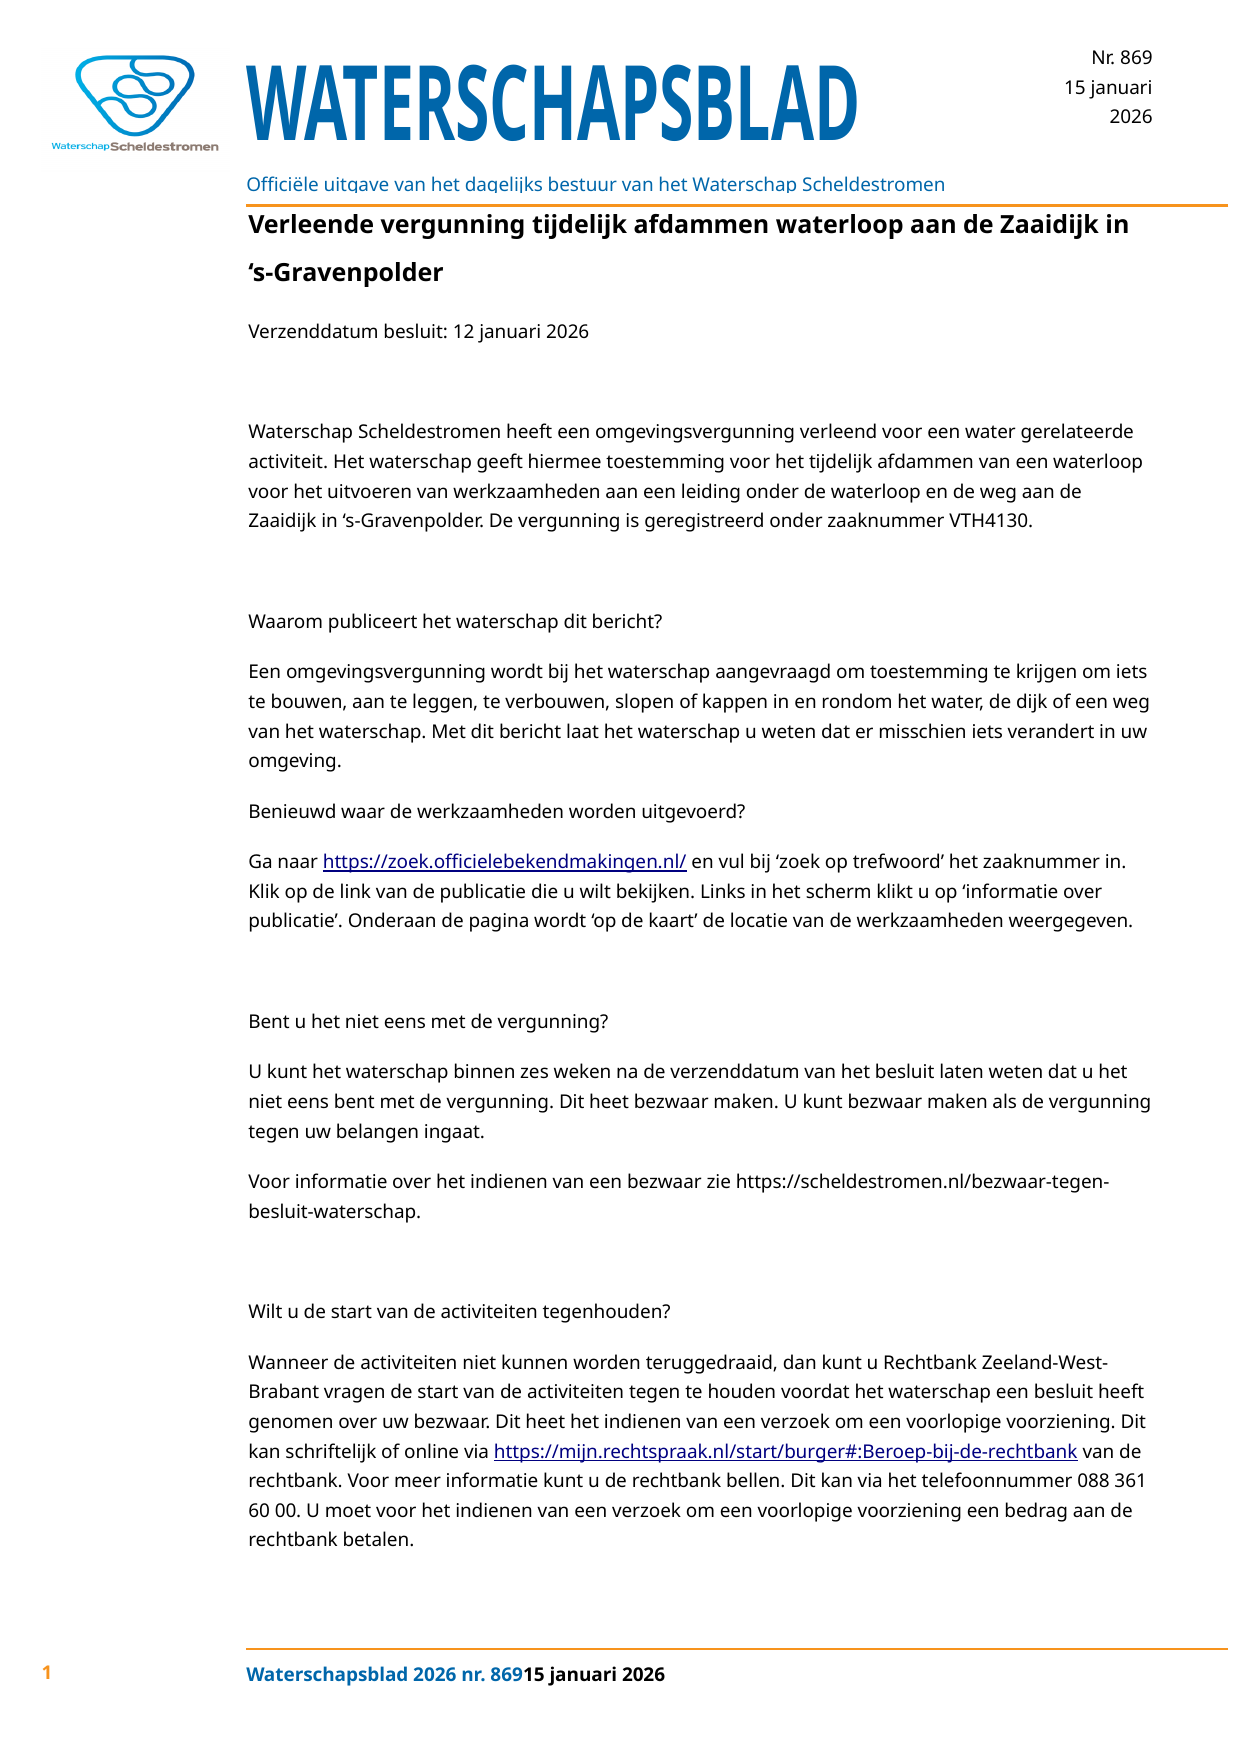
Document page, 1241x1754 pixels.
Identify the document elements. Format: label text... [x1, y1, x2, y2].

text Bent u het niet eens met de vergunning? [248, 1008, 1152, 1034]
text Verleende vergunning tijdelijk afdammen waterloop aan de Zaaidijk in ‘s-Gravenpolder [248, 207, 1152, 288]
text Benieuwd waar de werkzaamheden worden uitgevoerd? [248, 798, 1152, 824]
text U kunt het waterschap binnen zes weken na de verzenddatum van het besluit laten weten dat u het niet eens bent met de vergunning. Dit heet bezwaar maken. U kunt bezwaar maken als de vergunning tegen uw belangen ingaat. [248, 1059, 1152, 1144]
text Waterschap Scheldestromen heeft een omgevingsvergunning verleend voor een water gerelateerde activiteit. Het waterschap geeft hiermee toestemming voor het tijdelijk afdammen van een waterloop voor het uitvoeren van werkzaamheden aan een leiding onder de waterloop en de weg aan de Zaaidijk in ‘s-Gravenpolder. De vergunning is geregistreerd onder zaaknummer VTH4130. [248, 419, 1152, 533]
text Wilt u de start van de activiteiten tegenhouden? [248, 1299, 1152, 1324]
text Een omgevingsvergunning wordt bij het waterschap aangevraagd om toestemming te krijgen om iets te bouwen, aan te leggen, te verbouwen, slopen of kappen in en rondom het water, de dijk of een weg van het waterschap. Met dit bericht laat het waterschap u weten dat er misschien iets verandert in uw omgeving. [248, 659, 1152, 773]
picture [41, 47, 231, 172]
text Waarom publiceert het waterschap dit bericht? [248, 608, 1152, 634]
text Ga naar https://zoek.officielebekendmakingen.nl/ en vul bij ‘zoek op trefwoord’ het zaaknummer in. Klik op de link van de publicatie die u wilt bekijken. Links in het scherm klikt u op ‘informatie over publicatie’. Onderaan de pagina wordt ‘op de kaart’ de locatie van de werkzaamheden weergegeven. [248, 848, 1152, 933]
text Verzenddatum besluit: 12 januari 2026 [248, 318, 1152, 344]
text Voor informatie over het indienen van een bezwaar zie https://scheldestromen.nl/bezwaar-tegen-besluit-waterschap. [248, 1168, 1152, 1224]
text Wanneer de activiteiten niet kunnen worden teruggedraaid, dan kunt u Rechtbank Zeeland-West-Brabant vragen de start van de activiteiten tegen te houden voordat het waterschap een besluit heeft genomen over uw bezwaar. Dit heet het indienen van een verzoek om een voorlopige voorziening. Dit kan schriftelijk of online via https://mijn.rechtspraak.nl/start/burger#:Beroep-bij-de-rechtbank van de rechtbank. Voor meer informatie kunt u de rechtbank bellen. Dit kan via het telefoonnummer 088 361 60 00. U moet voor het indienen van een verzoek om een voorlopige voorziening een bedrag aan de rechtbank betalen. [248, 1349, 1152, 1552]
